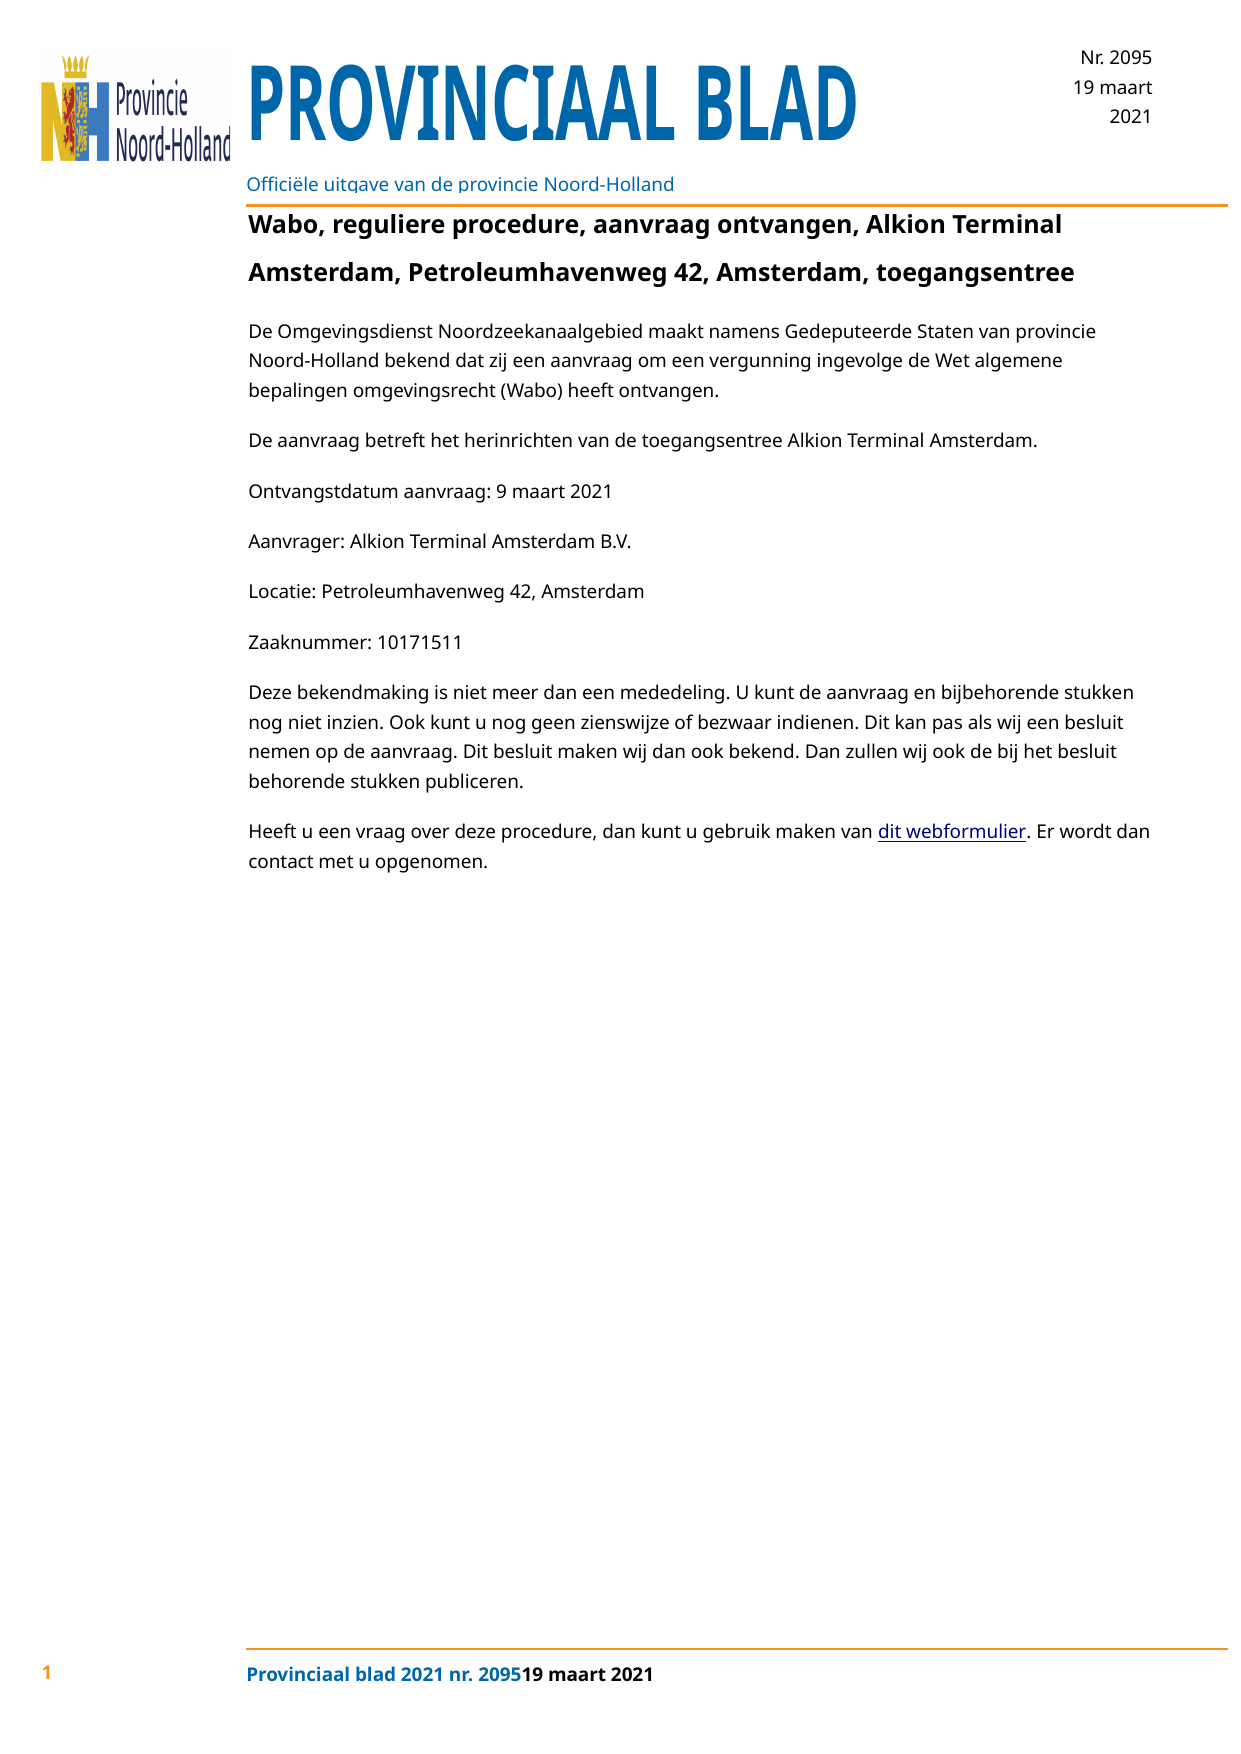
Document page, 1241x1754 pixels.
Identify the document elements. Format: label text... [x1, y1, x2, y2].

text Locatie: Petroleumhavenweg 42, Amsterdam [248, 579, 1152, 604]
text Heeft u een vraag over deze procedure, dan kunt u gebruik maken van dit webformulier. Er wordt dan contact met u opgenomen. [248, 819, 1152, 874]
text De Omgevingsdienst Noordzeekanaalgebied maakt namens Gedeputeerde Staten van provincie Noord-Holland bekend dat zij een aanvraag om een vergunning ingevolge de Wet algemene bepalingen omgevingsrecht (Wabo) heeft ontvangen. [248, 318, 1152, 403]
picture [41, 47, 231, 172]
text Aanvrager: Alkion Terminal Amsterdam B.V. [248, 528, 1152, 554]
text De aanvraag betreft het herinrichten van de toegangsentree Alkion Terminal Amsterdam. [248, 427, 1152, 453]
text Ontvangstdatum aanvraag: 9 maart 2021 [248, 478, 1152, 504]
text Zaaknummer: 10171511 [248, 629, 1152, 655]
text Wabo, reguliere procedure, aanvraag ontvangen, Alkion Terminal Amsterdam, Petroleumhavenweg 42, Amsterdam, toegangsentree [248, 207, 1152, 288]
text Deze bekendmaking is niet meer dan een mededeling. U kunt de aanvraag en bijbehorende stukken nog niet inzien. Ook kunt u nog geen zienswijze of bezwaar indienen. Dit kan pas als wij een besluit nemen op de aanvraag. Dit besluit maken wij dan ook bekend. Dan zullen wij ook de bij het besluit behorende stukken publiceren. [248, 679, 1152, 794]
